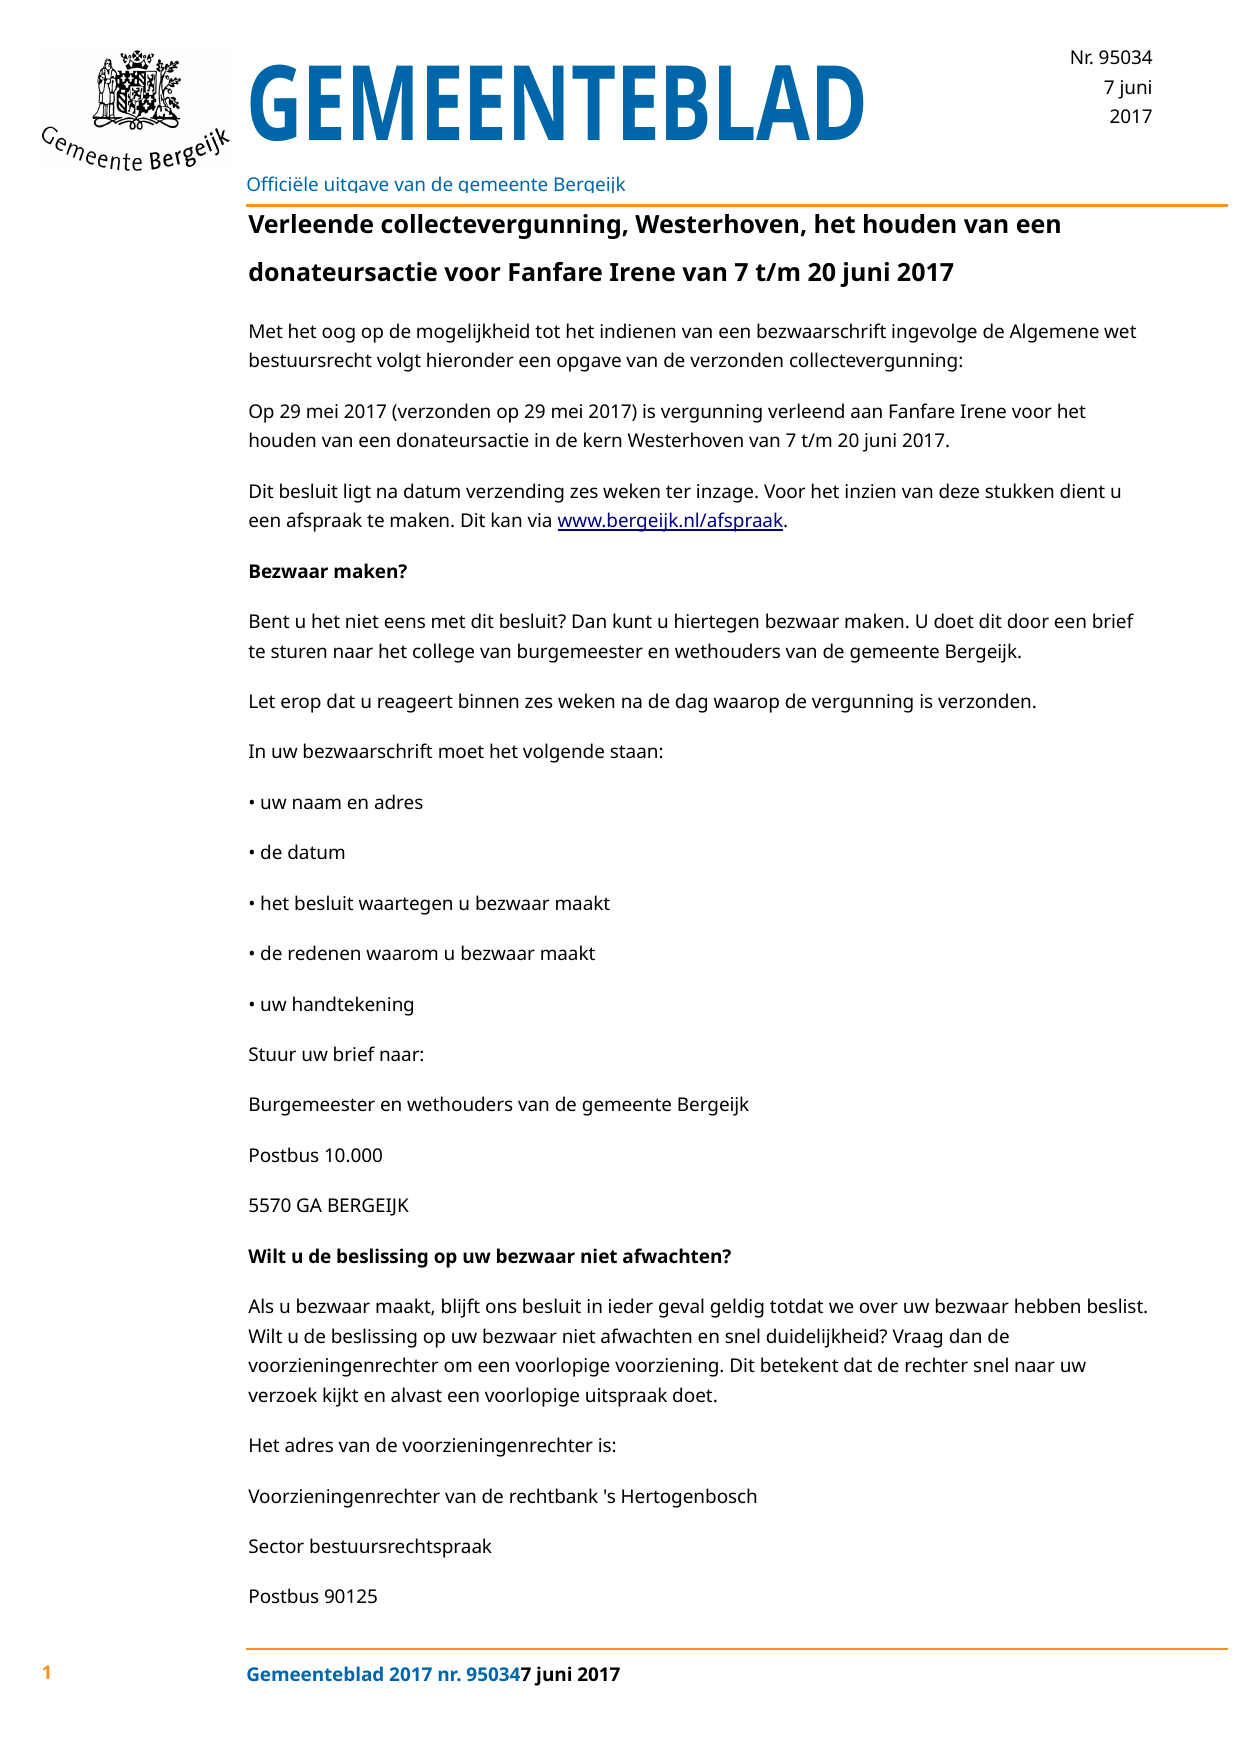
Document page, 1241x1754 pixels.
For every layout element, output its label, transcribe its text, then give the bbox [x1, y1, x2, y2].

text Voorzieningenrechter van de rechtbank 's Hertogenbosch [248, 1483, 1152, 1509]
text Let erop dat u reageert binnen zes weken na de dag waarop de vergunning is verzonden. [248, 688, 1152, 714]
text Op 29 mei 2017 (verzonden op 29 mei 2017) is vergunning verleend aan Fanfare Irene voor het houden van een donateursactie in de kern Westerhoven van 7 t/m 20 juni 2017. [248, 398, 1152, 453]
text Verleende collectevergunning, Westerhoven, het houden van een donateursactie voor Fanfare Irene van 7 t/m 20 juni 2017 [248, 207, 1152, 288]
text • uw naam en adres [248, 789, 1152, 815]
text Het adres van de voorzieningenrechter is: [248, 1432, 1152, 1458]
text Postbus 90125 [248, 1584, 1152, 1609]
text Wilt u de beslissing op uw bezwaar niet afwachten? [248, 1243, 1152, 1269]
text Postbus 10.000 [248, 1142, 1152, 1168]
text Bent u het niet eens met dit besluit? Dan kunt u hiertegen bezwaar maken. U doet dit door een brief te sturen naar het college van burgemeester en wethouders van de gemeente Bergeijk. [248, 608, 1152, 664]
text 5570 GA BERGEIJK [248, 1192, 1152, 1218]
text Burgemeester en wethouders van de gemeente Bergeijk [248, 1092, 1152, 1117]
text Dit besluit ligt na datum verzending zes weken ter inzage. Voor het inzien van deze stukken dient u een afspraak te maken. Dit kan via www.bergeijk.nl/afspraak. [248, 478, 1152, 533]
text Stuur uw brief naar: [248, 1041, 1152, 1067]
text • de redenen waarom u bezwaar maakt [248, 940, 1152, 966]
text Met het oog op de mogelijkheid tot het indienen van een bezwaarschrift ingevolge de Algemene wet bestuursrecht volgt hieronder een opgave van de verzonden collectevergunning: [248, 318, 1152, 373]
text In uw bezwaarschrift moet het volgende staan: [248, 739, 1152, 764]
text Sector bestuursrechtspraak [248, 1533, 1152, 1559]
picture [41, 47, 231, 172]
text • de datum [248, 839, 1152, 865]
text Als u bezwaar maakt, blijft ons besluit in ieder geval geldig totdat we over uw bezwaar hebben beslist. Wilt u de beslissing op uw bezwaar niet afwachten en snel duidelijkheid? Vraag dan de voorzieningenrechter om een voorlopige voorziening. Dit betekent dat de rechter snel naar uw verzoek kijkt en alvast een voorlopige uitspraak doet. [248, 1293, 1152, 1408]
text Bezwaar maken? [248, 558, 1152, 584]
text • uw handtekening [248, 991, 1152, 1017]
text • het besluit waartegen u bezwaar maakt [248, 890, 1152, 916]
